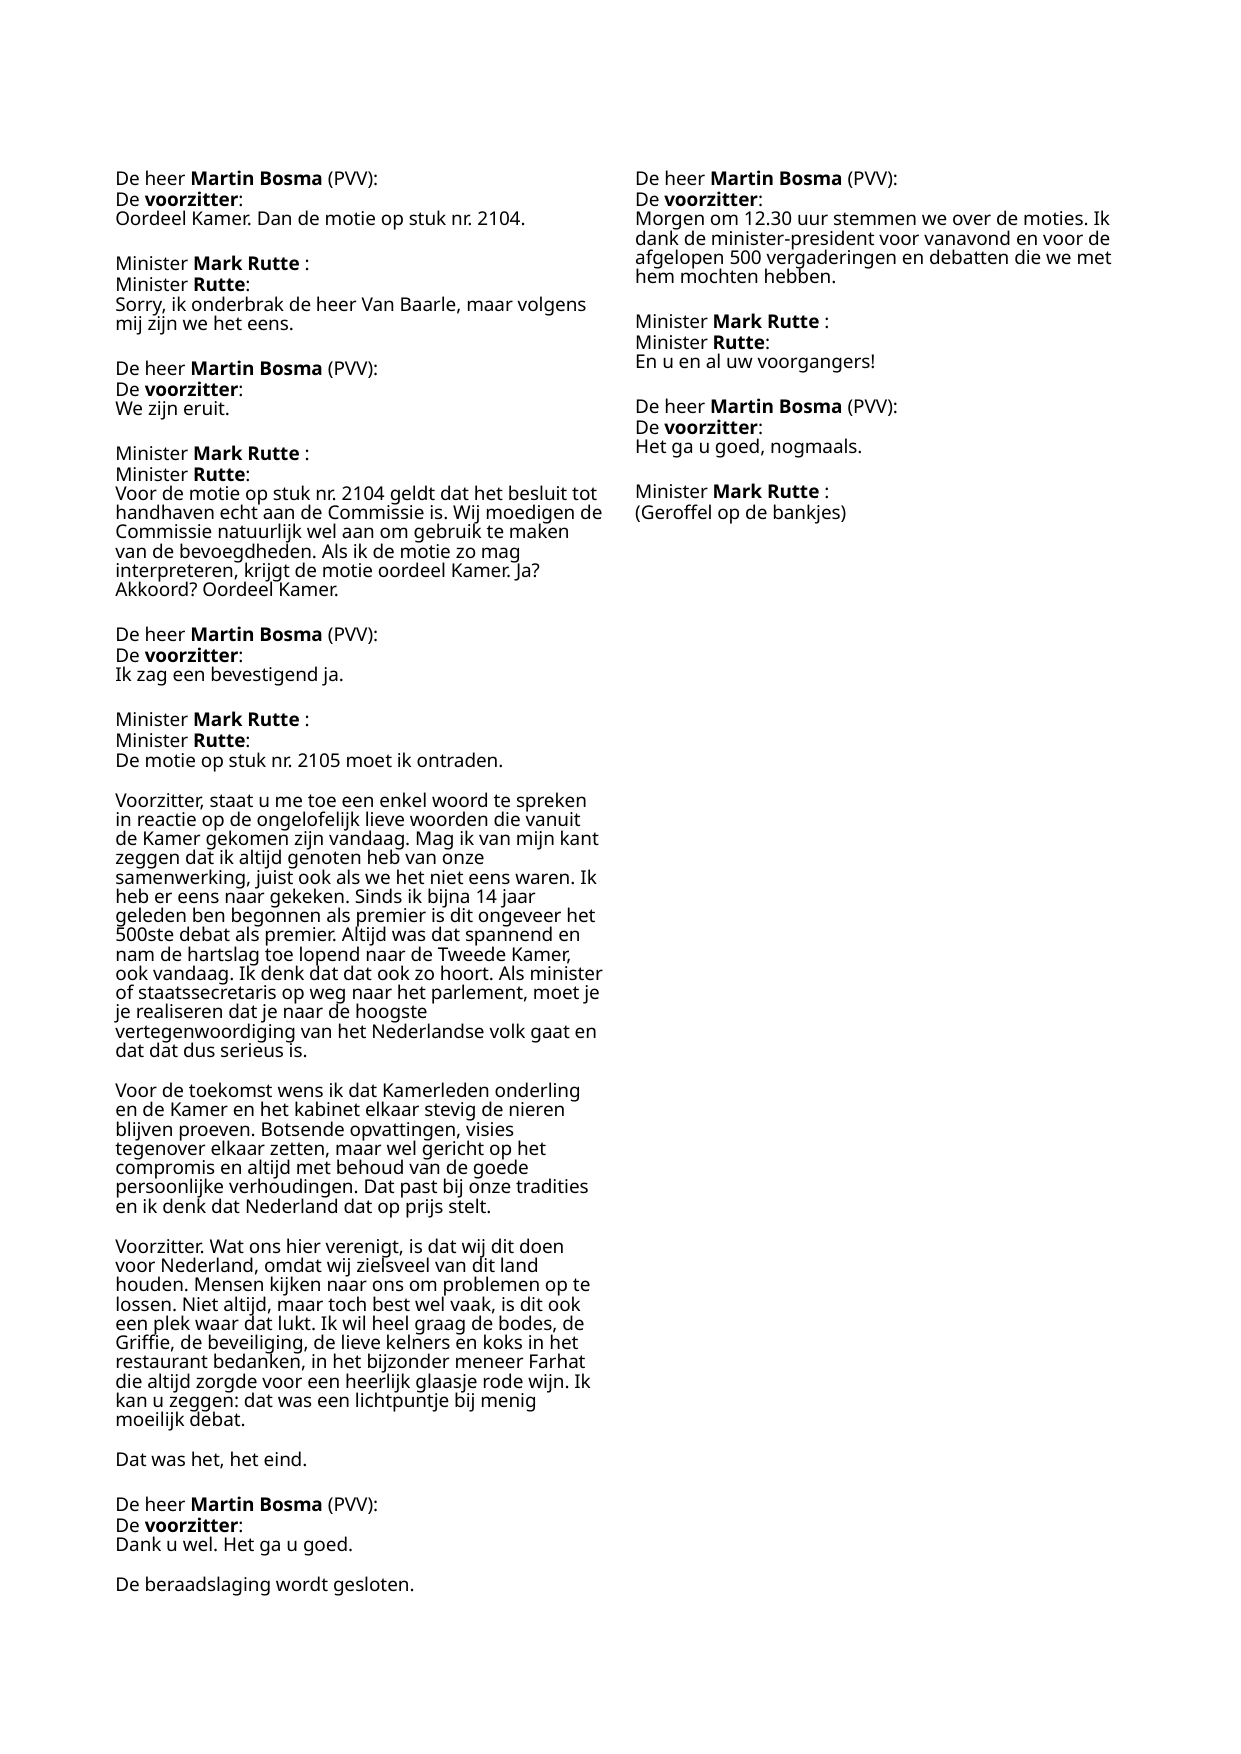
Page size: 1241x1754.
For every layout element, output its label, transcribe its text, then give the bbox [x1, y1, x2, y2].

text Minister Rutte: [635, 334, 1125, 353]
text De heer Martin Bosma (PVV): [115, 355, 605, 381]
text De heer Martin Bosma (PVV): [115, 165, 605, 191]
text Ik zag een bevestigend ja. [115, 666, 605, 686]
text En u en al uw voorgangers! [635, 353, 1125, 372]
text De motie op stuk nr. 2105 moet ik ontraden. [115, 752, 605, 771]
text Minister Mark Rutte : [115, 251, 605, 276]
text De beraadslaging wordt gesloten. [115, 1576, 605, 1596]
text Voorzitter. Wat ons hier verenigt, is dat wij dit doen voor Nederland, omdat wij zielsveel van dit land houden. Mensen kijken naar ons om problemen op te lossen. Niet altijd, maar toch best wel vaak, is dit ook een plek waar dat lukt. Ik wil heel graag de bodes, de Griffie, de beveiliging, de lieve kelners en koks in het restaurant bedanken, in het bijzonder meneer Farhat die altijd zorgde voor een heerlijk glaasje rode wijn. Ik kan u zeggen: dat was een lichtpuntje bij menig moeilijk debat. [115, 1238, 605, 1430]
text Voor de toekomst wens ik dat Kamerleden onderling en de Kamer en het kabinet elkaar stevig de nieren blijven proeven. Botsende opvattingen, visies tegenover elkaar zetten, maar wel gericht op het compromis en altijd met behoud van de goede persoonlijke verhoudingen. Dat past bij onze tradities en ik denk dat Nederland dat op prijs stelt. [115, 1082, 605, 1217]
text De heer Martin Bosma (PVV): [635, 165, 1125, 191]
text Minister Mark Rutte : [635, 308, 1125, 334]
text Minister Mark Rutte : [115, 440, 605, 466]
text De voorzitter: [115, 1517, 605, 1536]
text Voorzitter, staat u me toe een enkel woord te spreken in reactie op de ongelofelijk lieve woorden die vanuit de Kamer gekomen zijn vandaag. Mag ik van mijn kant zeggen dat ik altijd genoten heb van onze samenwerking, juist ook als we het niet eens waren. Ik heb er eens naar gekeken. Sinds ik bijna 14 jaar geleden ben begonnen als premier is dit ongeveer het 500ste debat als premier. Altijd was dat spannend en nam de hartslag toe lopend naar de Tweede Kamer, ook vandaag. Ik denk dat dat ook zo hoort. Als minister of staatssecretaris op weg naar het parlement, moet je je realiseren dat je naar de hoogste vertegenwoordiging van het Nederlandse volk gaat en dat dat dus serieus is. [115, 792, 605, 1061]
text De heer Martin Bosma (PVV): [115, 1491, 605, 1517]
text Dat was het, het eind. [115, 1451, 605, 1470]
text Het ga u goed, nogmaals. [635, 438, 1125, 458]
text Voor de motie op stuk nr. 2104 geldt dat het besluit tot handhaven echt aan de Commissie is. Wij moedigen de Commissie natuurlijk wel aan om gebruik te maken van de bevoegdheden. Als ik de motie zo mag interpreteren, krijgt de motie oordeel Kamer. Ja? Akkoord? Oordeel Kamer. [115, 485, 605, 601]
text De voorzitter: [635, 419, 1125, 438]
text Minister Rutte: [115, 466, 605, 485]
text (Geroffel op de bankjes) [635, 504, 1125, 523]
text Minister Rutte: [115, 732, 605, 752]
text Sorry, ik onderbrak de heer Van Baarle, maar volgens mij zijn we het eens. [115, 296, 605, 334]
text Minister Rutte: [115, 276, 605, 296]
text Morgen om 12.30 uur stemmen we over de moties. Ik dank de minister-president voor vanavond en voor de afgelopen 500 vergaderingen en debatten die we met hem mochten hebben. [635, 210, 1125, 287]
text De voorzitter: [115, 381, 605, 400]
text Minister Mark Rutte : [115, 707, 605, 732]
text Minister Mark Rutte : [635, 478, 1125, 504]
text De voorzitter: [635, 191, 1125, 210]
text Oordeel Kamer. Dan de motie op stuk nr. 2104. [115, 210, 605, 230]
text De heer Martin Bosma (PVV): [635, 393, 1125, 419]
text Dank u wel. Het ga u goed. [115, 1536, 605, 1556]
text De voorzitter: [115, 647, 605, 666]
text De voorzitter: [115, 191, 605, 210]
text De heer Martin Bosma (PVV): [115, 621, 605, 647]
text We zijn eruit. [115, 400, 605, 419]
